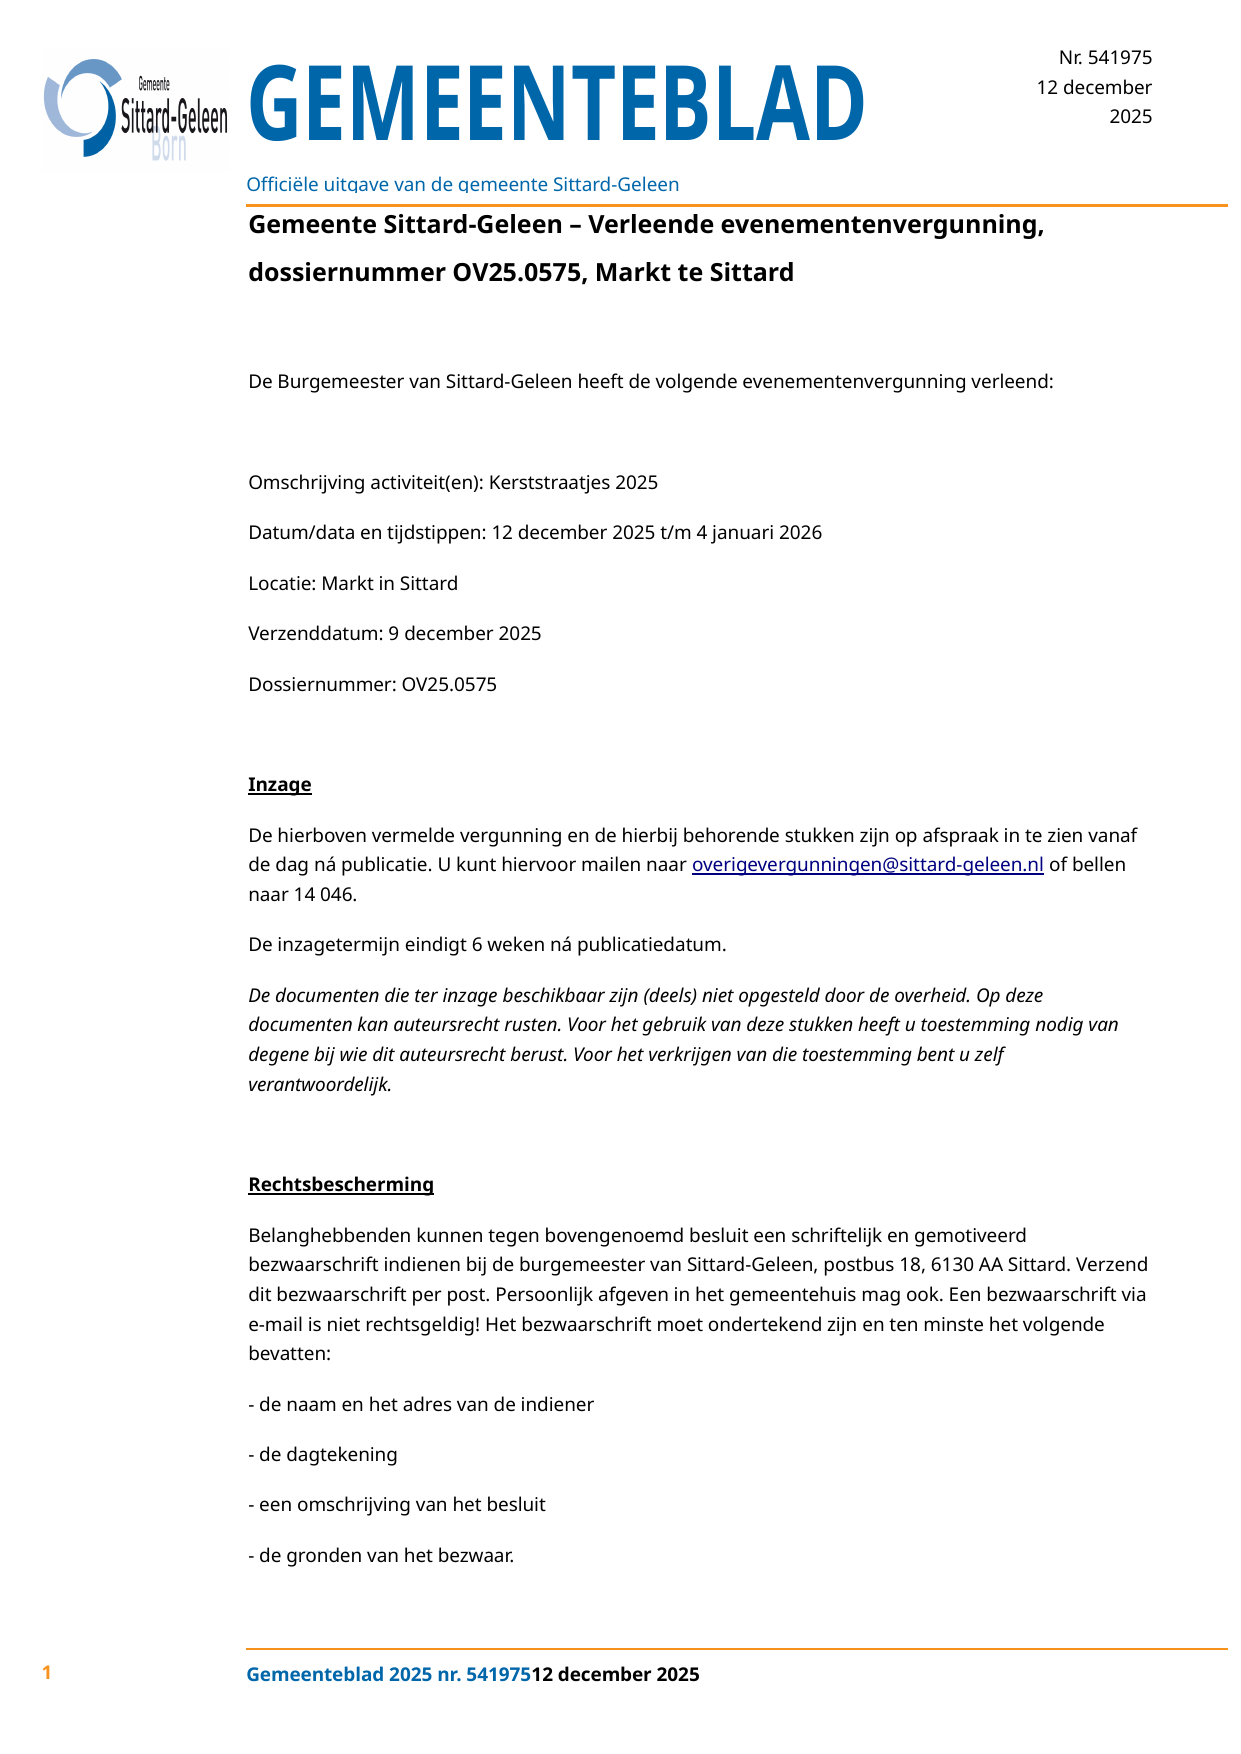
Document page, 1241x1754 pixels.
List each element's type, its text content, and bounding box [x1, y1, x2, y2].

text Inzage [248, 772, 1152, 797]
text Belanghebbenden kunnen tegen bovengenoemd besluit een schriftelijk en gemotiveerd bezwaarschrift indienen bij de burgemeester van Sittard-Geleen, postbus 18, 6130 AA Sittard. Verzend dit bezwaarschrift per post. Persoonlijk afgeven in het gemeentehuis mag ook. Een bezwaarschrift via e-mail is niet rechtsgeldig! Het bezwaarschrift moet ondertekend zijn en ten minste het volgende bevatten: [248, 1222, 1152, 1366]
text - de naam en het adres van de indiener [248, 1391, 1152, 1417]
text De Burgemeester van Sittard-Geleen heeft de volgende evenementenvergunning verleend: [248, 368, 1152, 394]
text - de dagtekening [248, 1441, 1152, 1467]
picture [41, 47, 231, 172]
text Dossiernummer: OV25.0575 [248, 671, 1152, 697]
text De documenten die ter inzage beschikbaar zijn (deels) niet opgesteld door de overheid. Op deze documenten kan auteursrecht rusten. Voor het gebruik van deze stukken heeft u toestemming nodig van degene bij wie dit auteursrecht berust. Voor het verkrijgen van die toestemming bent u zelf verantwoordelijk. [248, 982, 1152, 1097]
text - een omschrijving van het besluit [248, 1492, 1152, 1517]
text Gemeente Sittard-Geleen – Verleende evenementenvergunning, dossiernummer OV25.0575, Markt te Sittard [248, 207, 1152, 288]
text Rechtsbescherming [248, 1172, 1152, 1197]
text Locatie: Markt in Sittard [248, 570, 1152, 596]
text - de gronden van het bezwaar. [248, 1542, 1152, 1568]
text Omschrijving activiteit(en): Kerststraatjes 2025 [248, 469, 1152, 495]
text Verzenddatum: 9 december 2025 [248, 620, 1152, 646]
text Datum/data en tijdstippen: 12 december 2025 t/m 4 januari 2026 [248, 519, 1152, 545]
text De hierboven vermelde vergunning en de hierbij behorende stukken zijn op afspraak in te zien vanaf de dag ná publicatie. U kunt hiervoor mailen naar overigevergunningen@sittard-geleen.nl of bellen naar 14 046. [248, 822, 1152, 907]
text De inzagetermijn eindigt 6 weken ná publicatiedatum. [248, 932, 1152, 957]
